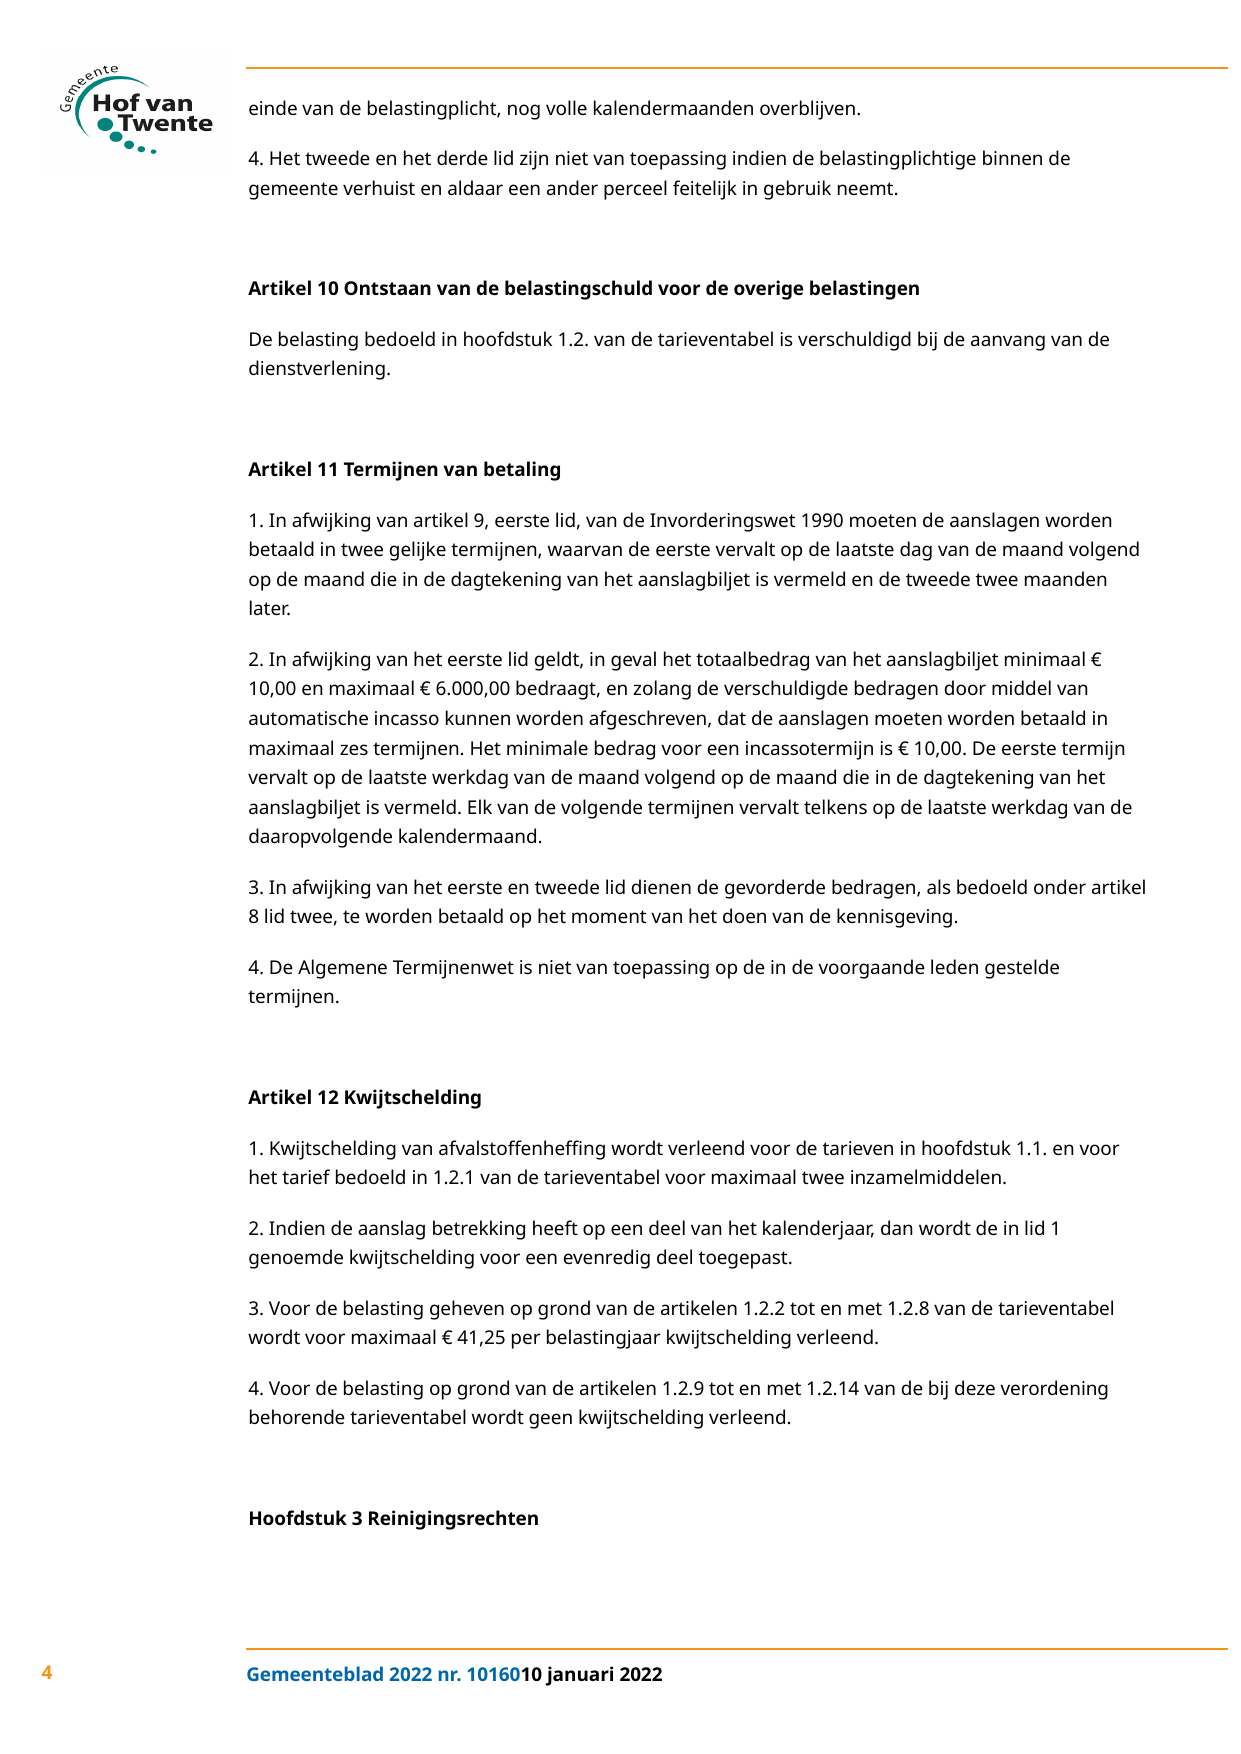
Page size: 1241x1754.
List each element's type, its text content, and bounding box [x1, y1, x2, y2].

text einde van de belastingplicht, nog volle kalendermaanden overblijven. [248, 95, 1152, 121]
text 1. Kwijtschelding van afvalstoffenheffing wordt verleend voor de tarieven in hoofdstuk 1.1. en voor het tarief bedoeld in 1.2.1 van de tarieventabel voor maximaal twee inzamelmiddelen. [248, 1135, 1152, 1190]
text 2. Indien de aanslag betrekking heeft op een deel van het kalenderjaar, dan wordt de in lid 1 genoemde kwijtschelding voor een evenredig deel toegepast. [248, 1215, 1152, 1270]
text Artikel 12 Kwijtschelding [248, 1084, 1152, 1110]
text 4. Voor de belasting op grond van de artikelen 1.2.9 tot en met 1.2.14 van de bij deze verordening behorende tarieventabel wordt geen kwijtschelding verleend. [248, 1375, 1152, 1430]
text Artikel 10 Ontstaan van de belastingschuld voor de overige belastingen [248, 276, 1152, 301]
text 1. In afwijking van artikel 9, eerste lid, van de Invorderingswet 1990 moeten de aanslagen worden betaald in twee gelijke termijnen, waarvan de eerste vervalt op de laatste dag van de maand volgend op de maand die in de dagtekening van het aanslagbiljet is vermeld en de tweede twee maanden later. [248, 507, 1152, 621]
text 3. Voor de belasting geheven op grond van de artikelen 1.2.2 tot en met 1.2.8 van de tarieventabel wordt voor maximaal € 41,25 per belastingjaar kwijtschelding verleend. [248, 1295, 1152, 1350]
text Artikel 11 Termijnen van betaling [248, 456, 1152, 482]
picture [41, 47, 231, 172]
text De belasting bedoeld in hoofdstuk 1.2. van de tarieventabel is verschuldigd bij de aanvang van de dienstverlening. [248, 326, 1152, 381]
text 4. De Algemene Termijnenwet is niet van toepassing op de in de voorgaande leden gestelde termijnen. [248, 954, 1152, 1009]
text 4. Het tweede en het derde lid zijn niet van toepassing indien de belastingplichtige binnen de gemeente verhuist en aldaar een ander perceel feitelijk in gebruik neemt. [248, 145, 1152, 201]
text 2. In afwijking van het eerste lid geldt, in geval het totaalbedrag van het aanslagbiljet minimaal € 10,00 en maximaal € 6.000,00 bedraagt, en zolang de verschuldigde bedragen door middel van automatische incasso kunnen worden afgeschreven, dat de aanslagen moeten worden betaald in maximaal zes termijnen. Het minimale bedrag voor een incassotermijn is € 10,00. De eerste termijn vervalt op de laatste werkdag van de maand volgend op de maand die in de dagtekening van het aanslagbiljet is vermeld. Elk van de volgende termijnen vervalt telkens op de laatste werkdag van de daaropvolgende kalendermaand. [248, 646, 1152, 849]
text Hoofdstuk 3 Reinigingsrechten [248, 1505, 1152, 1531]
text 3. In afwijking van het eerste en tweede lid dienen de gevorderde bedragen, als bedoeld onder artikel 8 lid twee, te worden betaald op het moment van het doen van de kennisgeving. [248, 874, 1152, 929]
